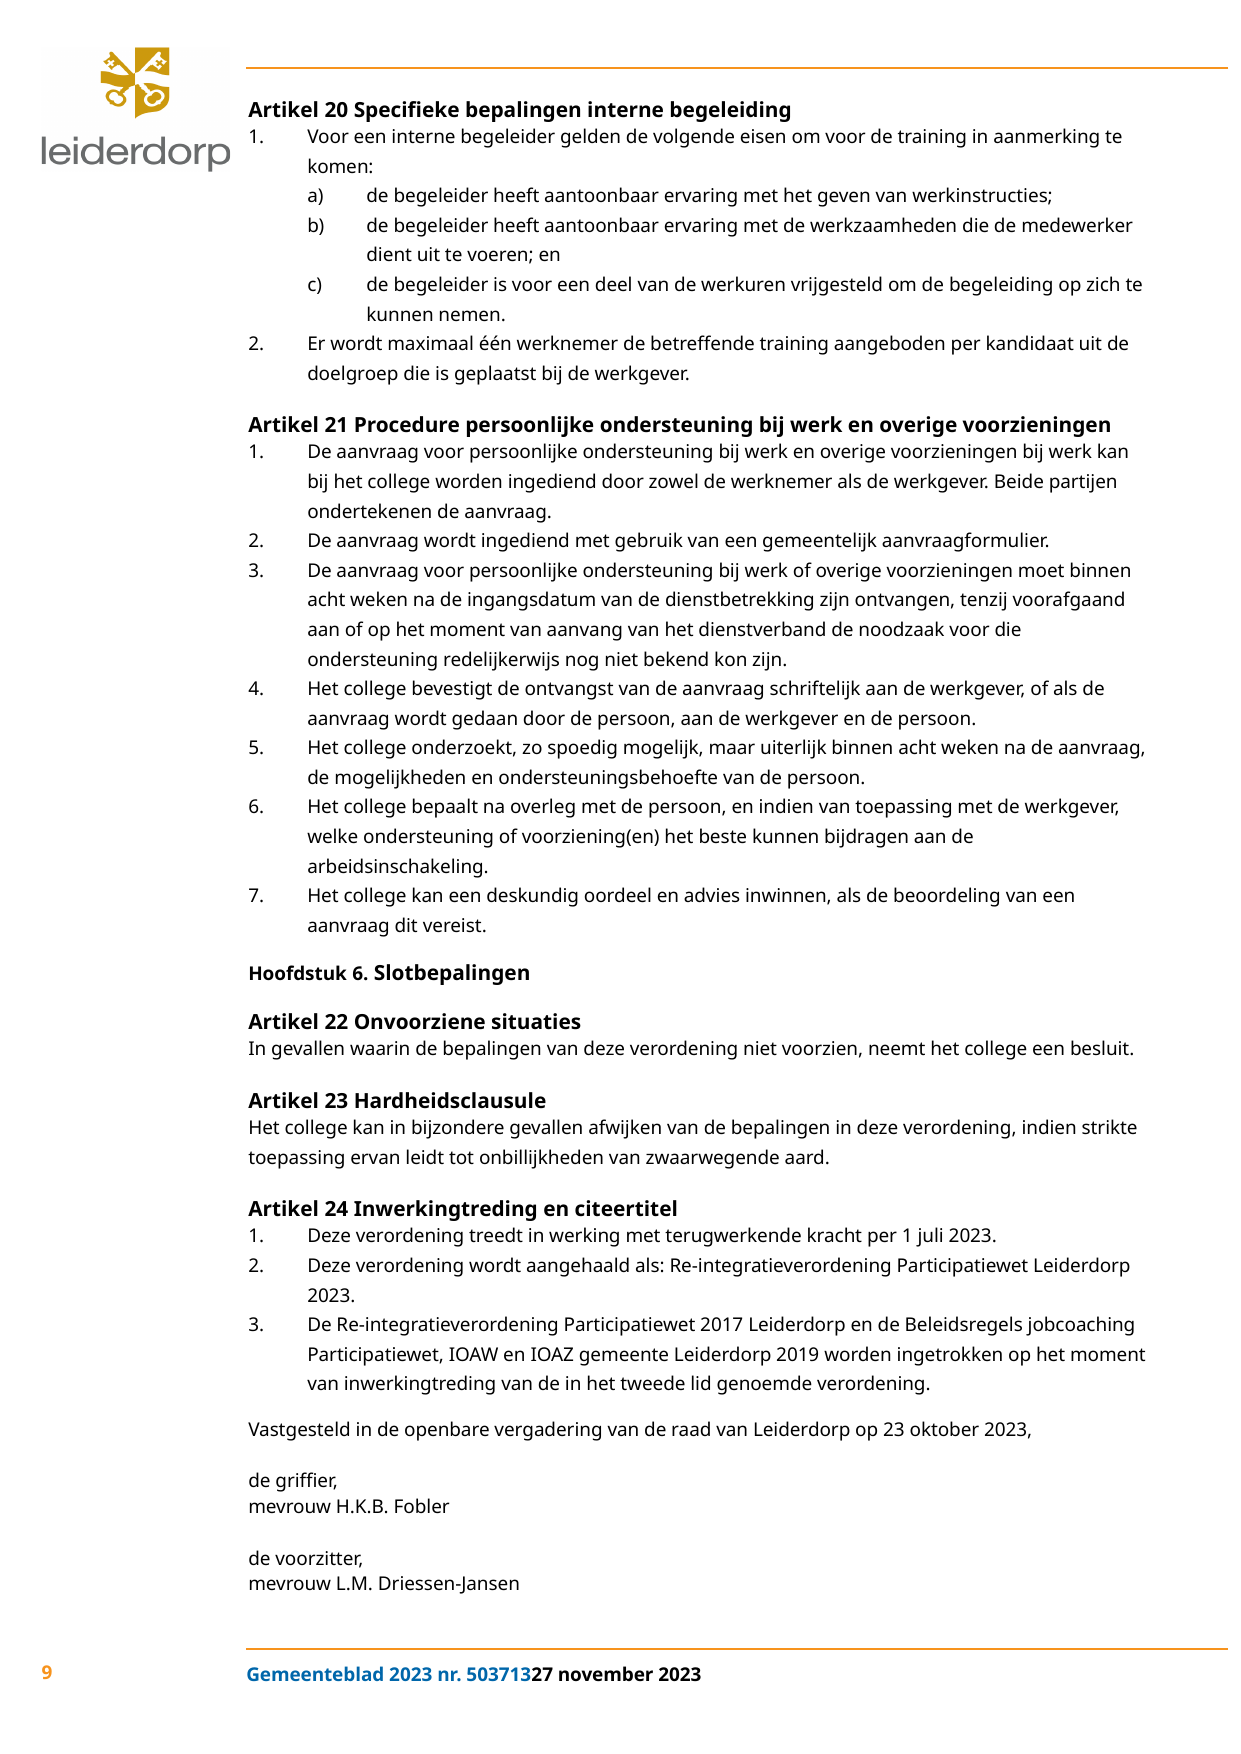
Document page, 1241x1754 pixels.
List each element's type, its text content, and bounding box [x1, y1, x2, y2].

list De aanvraag wordt ingediend met gebruik van een gemeentelijk aanvraagformulier. [248, 527, 1152, 553]
text de griffier, [248, 1468, 1152, 1493]
list de begeleider is voor een deel van de werkuren vrijgesteld om de begeleiding op zich te kunnen nemen. [307, 271, 1152, 326]
picture [41, 47, 231, 172]
text Artikel 22 Onvoorziene situaties [248, 1007, 1152, 1035]
text mevrouw H.K.B. Fobler [248, 1493, 1152, 1519]
list De Re-integratieverordening Participatiewet 2017 Leiderdorp en de Beleidsregels jobcoaching Participatiewet, IOAW en IOAZ gemeente Leiderdorp 2019 worden ingetrokken op het moment van inwerkingtreding van de in het tweede lid genoemde verordening. [248, 1311, 1152, 1396]
text Artikel 24 Inwerkingtreding en citeertitel [248, 1194, 1152, 1223]
list Deze verordening treedt in werking met terugwerkende kracht per 1 juli 2023. [248, 1223, 1152, 1248]
text Hoofdstuk 6. Slotbepalingen [248, 958, 1152, 986]
list De aanvraag voor persoonlijke ondersteuning bij werk en overige voorzieningen bij werk kan bij het college worden ingediend door zowel de werknemer als de werkgever. Beide partijen ondertekenen de aanvraag. [248, 439, 1152, 524]
text de voorzitter, [248, 1545, 1152, 1571]
text Artikel 23 Hardheidsclausule [248, 1086, 1152, 1114]
list De aanvraag voor persoonlijke ondersteuning bij werk of overige voorzieningen moet binnen acht weken na de ingangsdatum van de dienstbetrekking zijn ontvangen, tenzij voorafgaand aan of op het moment van aanvang van het dienstverband de noodzaak voor die ondersteuning redelijkerwijs nog niet bekend kon zijn. [248, 557, 1152, 672]
list Het college onderzoekt, zo spoedig mogelijk, maar uiterlijk binnen acht weken na de aanvraag, de mogelijkheden en ondersteuningsbehoefte van de persoon. [248, 734, 1152, 790]
list de begeleider heeft aantoonbaar ervaring met het geven van werkinstructies; [307, 182, 1152, 208]
text Vastgesteld in de openbare vergadering van de raad van Leiderdorp op 23 oktober 2023, [248, 1416, 1152, 1442]
list Het college kan een deskundig oordeel en advies inwinnen, als de beoordeling van een aanvraag dit vereist. [248, 882, 1152, 938]
text Artikel 21 Procedure persoonlijke ondersteuning bij werk en overige voorzieningen [248, 410, 1152, 439]
text In gevallen waarin de bepalingen van deze verordening niet voorzien, neemt het college een besluit. [248, 1035, 1152, 1061]
list Voor een interne begeleider gelden de volgende eisen om voor de training in aanmerking te komen: [248, 123, 1152, 178]
list Het college bevestigt de ontvangst van de aanvraag schriftelijk aan de werkgever, of als de aanvraag wordt gedaan door de persoon, aan de werkgever en de persoon. [248, 675, 1152, 731]
text Artikel 20 Specifieke bepalingen interne begeleiding [248, 95, 1152, 123]
list Deze verordening wordt aangehaald als: Re-integratieverordening Participatiewet Leiderdorp 2023. [248, 1252, 1152, 1308]
list Het college bepaalt na overleg met de persoon, en indien van toepassing met de werkgever, welke ondersteuning of voorziening(en) het beste kunnen bijdragen aan de arbeidsinschakeling. [248, 794, 1152, 879]
list de begeleider heeft aantoonbaar ervaring met de werkzaamheden die de medewerker dient uit te voeren; en [307, 212, 1152, 267]
text Het college kan in bijzondere gevallen afwijken van de bepalingen in deze verordening, indien strikte toepassing ervan leidt tot onbillijkheden van zwaarwegende aard. [248, 1114, 1152, 1169]
list Er wordt maximaal één werknemer de betreffende training aangeboden per kandidaat uit de doelgroep die is geplaatst bij de werkgever. [248, 330, 1152, 386]
text mevrouw L.M. Driessen-Jansen [248, 1571, 1152, 1596]
